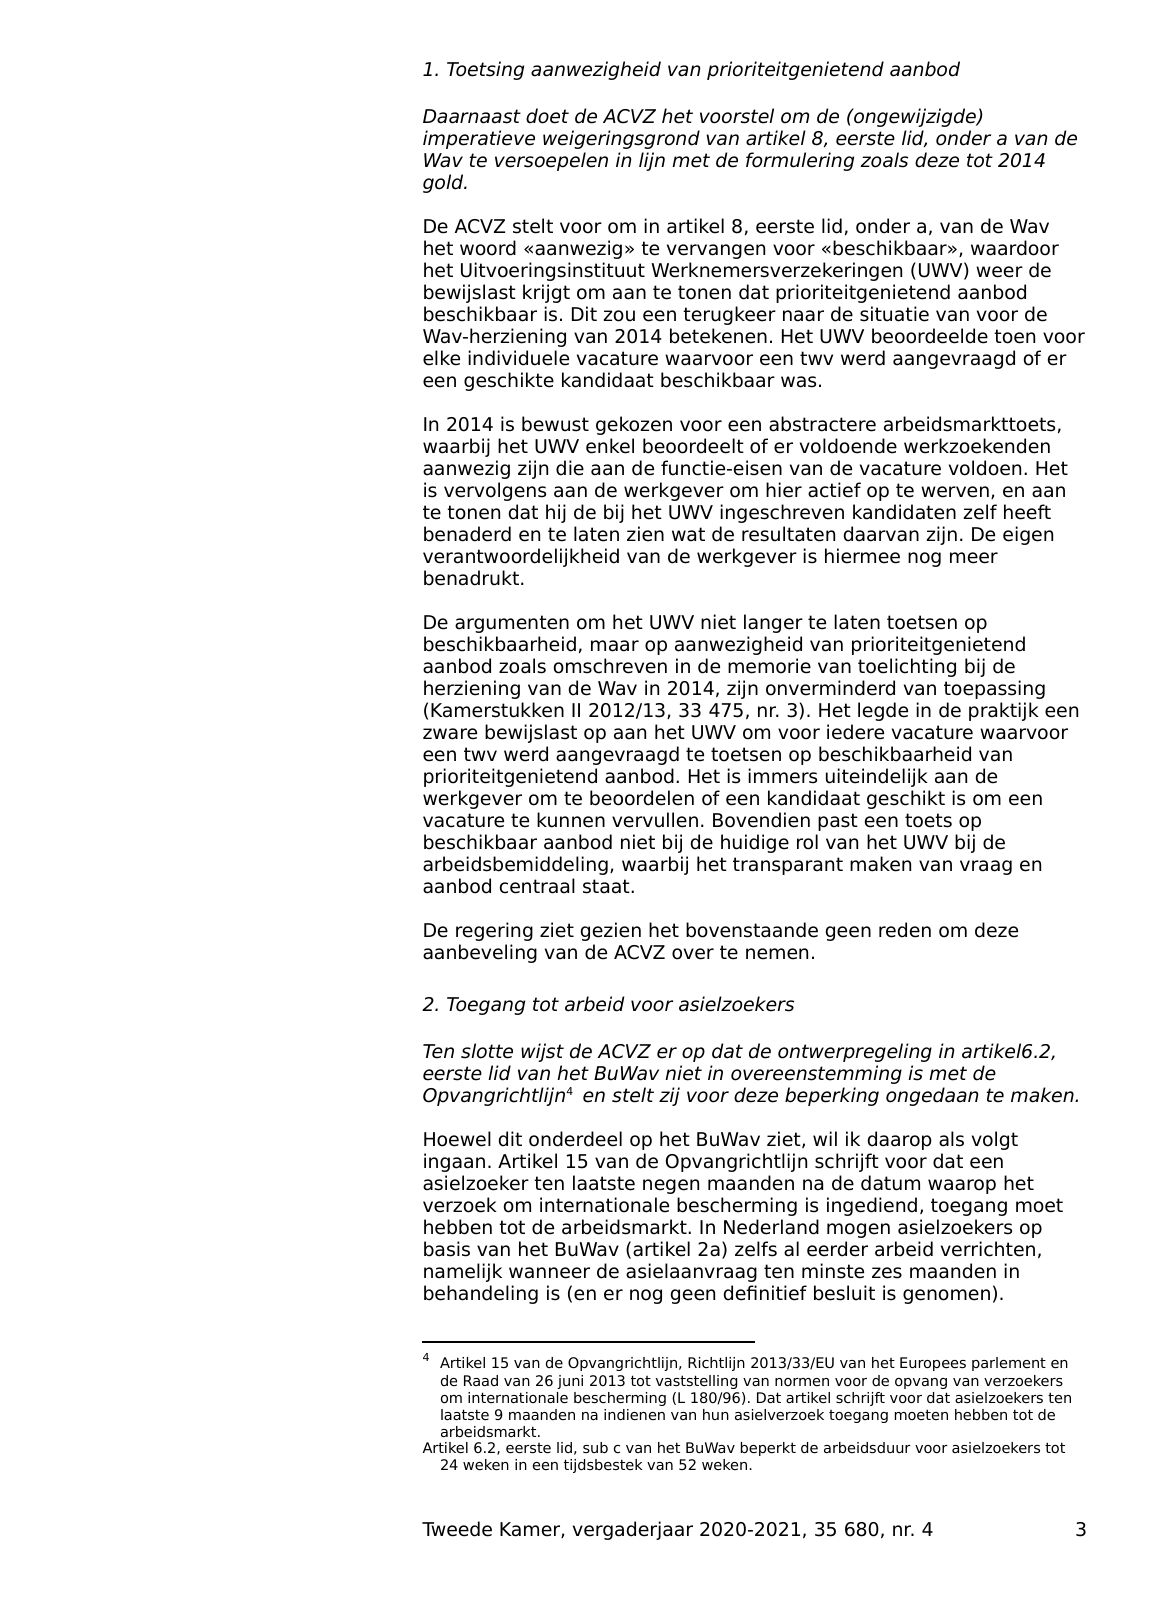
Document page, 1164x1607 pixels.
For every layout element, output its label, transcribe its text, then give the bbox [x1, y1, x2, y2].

text De regering ziet gezien het bovenstaande geen reden om deze aanbeveling van de ACVZ over te nemen. [422, 920, 1087, 964]
text De argumenten om het UWV niet langer te laten toetsen op beschikbaarheid, maar op aanwezigheid van prioriteitgenietend aanbod zoals omschreven in de memorie van toelichting bij de herziening van de Wav in 2014, zijn onverminderd van toepassing (Kamerstukken II 2012/13, 33 475, nr. 3). Het legde in de praktijk een zware bewijslast op aan het UWV om voor iedere vacature waarvoor een twv werd aangevraagd te toetsen op beschikbaarheid van prioriteitgenietend aanbod. Het is immers uiteindelijk aan de werkgever om te beoordelen of een kandidaat geschikt is om een vacature te kunnen vervullen. Bovendien past een toets op beschikbaar aanbod niet bij de huidige rol van het UWV bij de arbeidsbemiddeling, waarbij het transparant maken van vraag en aanbod centraal staat. [422, 612, 1087, 898]
subtitle 2. Toegang tot arbeid voor asielzoekers [422, 994, 1087, 1016]
text Artikel 15 van de Opvangrichtlijn, Richtlijn 2013/33/EU van het Europees parlement en de Raad van 26 juni 2013 tot vaststelling van normen voor de opvang van verzoekers om internationale bescherming (L 180/96). Dat artikel schrijft voor dat asielzoekers ten laatste 9 maanden na indienen van hun asielverzoek toegang moeten hebben tot de arbeidsmarkt. [422, 1351, 1087, 1441]
text Artikel 6.2, eerste lid, sub c van het BuWav beperkt de arbeidsduur voor asielzoekers tot 24 weken in een tijdsbestek van 52 weken. [422, 1441, 1087, 1474]
text De ACVZ stelt voor om in artikel 8, eerste lid, onder a, van de Wav het woord «aanwezig» te vervangen voor «beschikbaar», waardoor het Uitvoeringsinstituut Werknemersverzekeringen (UWV) weer de bewijslast krijgt om aan te tonen dat prioriteitgenietend aanbod beschikbaar is. Dit zou een terugkeer naar de situatie van voor de Wav-herziening van 2014 betekenen. Het UWV beoordeelde toen voor elke individuele vacature waarvoor een twv werd aangevraagd of er een geschikte kandidaat beschikbaar was. [422, 216, 1087, 392]
text In 2014 is bewust gekozen voor een abstractere arbeidsmarkttoets, waarbij het UWV enkel beoordeelt of er voldoende werkzoekenden aanwezig zijn die aan de functie-eisen van de vacature voldoen. Het is vervolgens aan de werkgever om hier actief op te werven, en aan te tonen dat hij de bij het UWV ingeschreven kandidaten zelf heeft benaderd en te laten zien wat de resultaten daarvan zijn. De eigen verantwoordelijkheid van de werkgever is hiermee nog meer benadrukt. [422, 414, 1087, 590]
text Ten slotte wijst de ACVZ er op dat de ontwerpregeling in artikel6.2, eerste lid van het BuWav niet in overeenstemming is met de Opvangrichtlijn en stelt zij voor deze beperking ongedaan te maken. [422, 1041, 1087, 1107]
text Daarnaast doet de ACVZ het voorstel om de (ongewijzigde) imperatieve weigeringsgrond van artikel 8, eerste lid, onder a van de Wav te versoepelen in lijn met de formulering zoals deze tot 2014 gold. [422, 106, 1087, 194]
subtitle 1. Toetsing aanwezigheid van prioriteitgenietend aanbod [422, 59, 1087, 81]
text Hoewel dit onderdeel op het BuWav ziet, wil ik daarop als volgt ingaan. Artikel 15 van de Opvangrichtlijn schrijft voor dat een asielzoeker ten laatste negen maanden na de datum waarop het verzoek om internationale bescherming is ingediend, toegang moet hebben tot de arbeidsmarkt. In Nederland mogen asielzoekers op basis van het BuWav (artikel 2a) zelfs al eerder arbeid verrichten, namelijk wanneer de asielaanvraag ten minste zes maanden in behandeling is (en er nog geen definitief besluit is genomen). [422, 1129, 1087, 1305]
